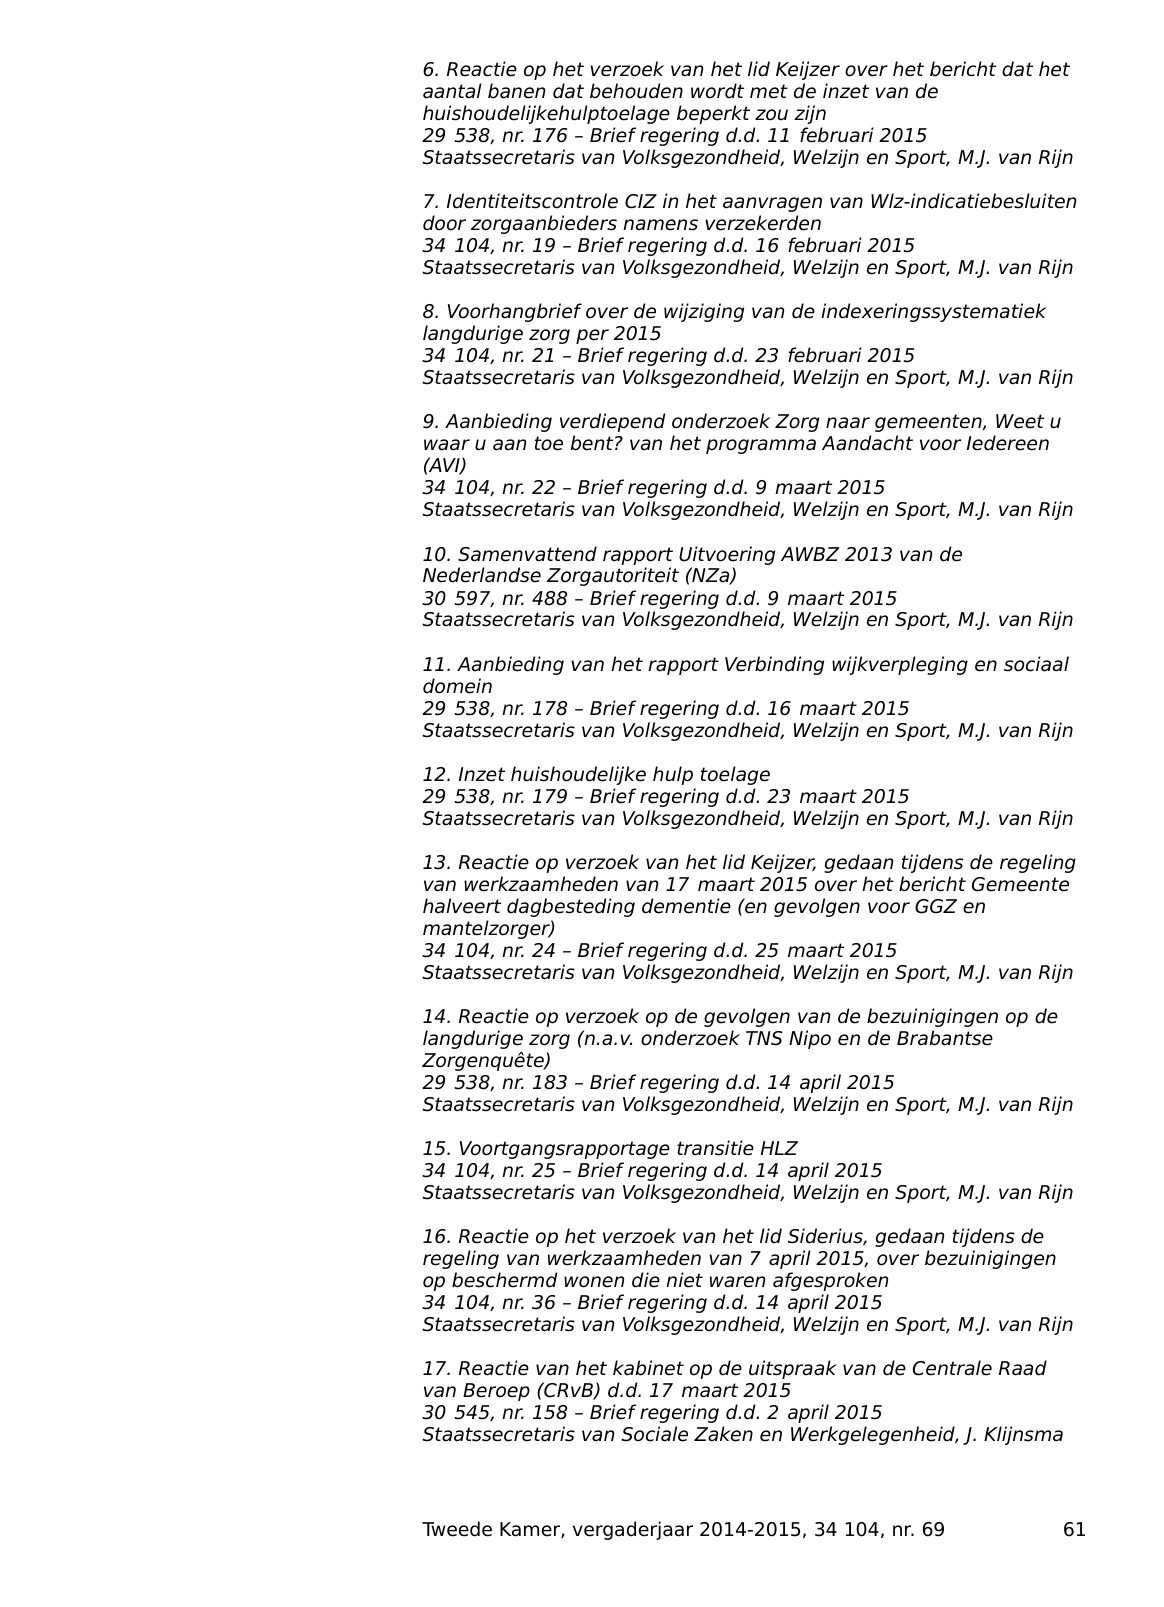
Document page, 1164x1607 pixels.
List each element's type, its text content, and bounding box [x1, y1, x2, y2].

text Staatssecretaris van Volksgezondheid, Welzijn en Sport, M.J. van Rijn [422, 808, 1087, 829]
text 34 104, nr. 22 – Brief regering d.d. 9 maart 2015 [422, 477, 1087, 499]
text 29 538, nr. 178 – Brief regering d.d. 16 maart 2015 [422, 697, 1087, 719]
text 34 104, nr. 21 – Brief regering d.d. 23 februari 2015 [422, 345, 1087, 367]
text Staatssecretaris van Volksgezondheid, Welzijn en Sport, M.J. van Rijn [422, 1314, 1087, 1336]
text Staatssecretaris van Volksgezondheid, Welzijn en Sport, M.J. van Rijn [422, 147, 1087, 169]
text Staatssecretaris van Sociale Zaken en Werkgelegenheid, J. Klijnsma [422, 1424, 1087, 1446]
text 6. Reactie op het verzoek van het lid Keijzer over het bericht dat het aantal banen dat behouden wordt met de inzet van de huishoudelijkehulptoelage beperkt zou zijn [422, 59, 1087, 125]
text 9. Aanbieding verdiepend onderzoek Zorg naar gemeenten, Weet u waar u aan toe bent? van het programma Aandacht voor Iedereen (AVI) [422, 411, 1087, 477]
text 29 538, nr. 179 – Brief regering d.d. 23 maart 2015 [422, 786, 1087, 808]
text 34 104, nr. 36 – Brief regering d.d. 14 april 2015 [422, 1292, 1087, 1314]
text Staatssecretaris van Volksgezondheid, Welzijn en Sport, M.J. van Rijn [422, 1094, 1087, 1116]
text 34 104, nr. 25 – Brief regering d.d. 14 april 2015 [422, 1160, 1087, 1182]
text Staatssecretaris van Volksgezondheid, Welzijn en Sport, M.J. van Rijn [422, 257, 1087, 279]
text 30 545, nr. 158 – Brief regering d.d. 2 april 2015 [422, 1402, 1087, 1424]
text 10. Samenvattend rapport Uitvoering AWBZ 2013 van de Nederlandse Zorgautoriteit (NZa) [422, 543, 1087, 587]
text Staatssecretaris van Volksgezondheid, Welzijn en Sport, M.J. van Rijn [422, 1182, 1087, 1204]
text 30 597, nr. 488 – Brief regering d.d. 9 maart 2015 [422, 587, 1087, 609]
text 8. Voorhangbrief over de wijziging van de indexeringssystematiek langdurige zorg per 2015 [422, 301, 1087, 345]
text 29 538, nr. 176 – Brief regering d.d. 11 februari 2015 [422, 125, 1087, 147]
text 11. Aanbieding van het rapport Verbinding wijkverpleging en sociaal domein [422, 653, 1087, 697]
text 7. Identiteitscontrole CIZ in het aanvragen van Wlz-indicatiebesluiten door zorgaanbieders namens verzekerden [422, 191, 1087, 235]
text Staatssecretaris van Volksgezondheid, Welzijn en Sport, M.J. van Rijn [422, 499, 1087, 521]
text Staatssecretaris van Volksgezondheid, Welzijn en Sport, M.J. van Rijn [422, 719, 1087, 741]
text 29 538, nr. 183 – Brief regering d.d. 14 april 2015 [422, 1072, 1087, 1094]
text 13. Reactie op verzoek van het lid Keijzer, gedaan tijdens de regeling van werkzaamheden van 17 maart 2015 over het bericht Gemeente halveert dagbesteding dementie (en gevolgen voor GGZ en mantelzorger) [422, 852, 1087, 940]
text 14. Reactie op verzoek op de gevolgen van de bezuinigingen op de langdurige zorg (n.a.v. onderzoek TNS Nipo en de Brabantse Zorgenquête) [422, 1006, 1087, 1072]
text Staatssecretaris van Volksgezondheid, Welzijn en Sport, M.J. van Rijn [422, 609, 1087, 631]
text 34 104, nr. 24 – Brief regering d.d. 25 maart 2015 [422, 940, 1087, 962]
text 16. Reactie op het verzoek van het lid Siderius, gedaan tijdens de regeling van werkzaamheden van 7 april 2015, over bezuinigingen op beschermd wonen die niet waren afgesproken [422, 1226, 1087, 1292]
text 34 104, nr. 19 – Brief regering d.d. 16 februari 2015 [422, 235, 1087, 257]
text Staatssecretaris van Volksgezondheid, Welzijn en Sport, M.J. van Rijn [422, 367, 1087, 389]
text 12. Inzet huishoudelijke hulp toelage [422, 764, 1087, 786]
text 15. Voortgangsrapportage transitie HLZ [422, 1138, 1087, 1160]
text 17. Reactie van het kabinet op de uitspraak van de Centrale Raad van Beroep (CRvB) d.d. 17 maart 2015 [422, 1358, 1087, 1402]
text Staatssecretaris van Volksgezondheid, Welzijn en Sport, M.J. van Rijn [422, 962, 1087, 984]
